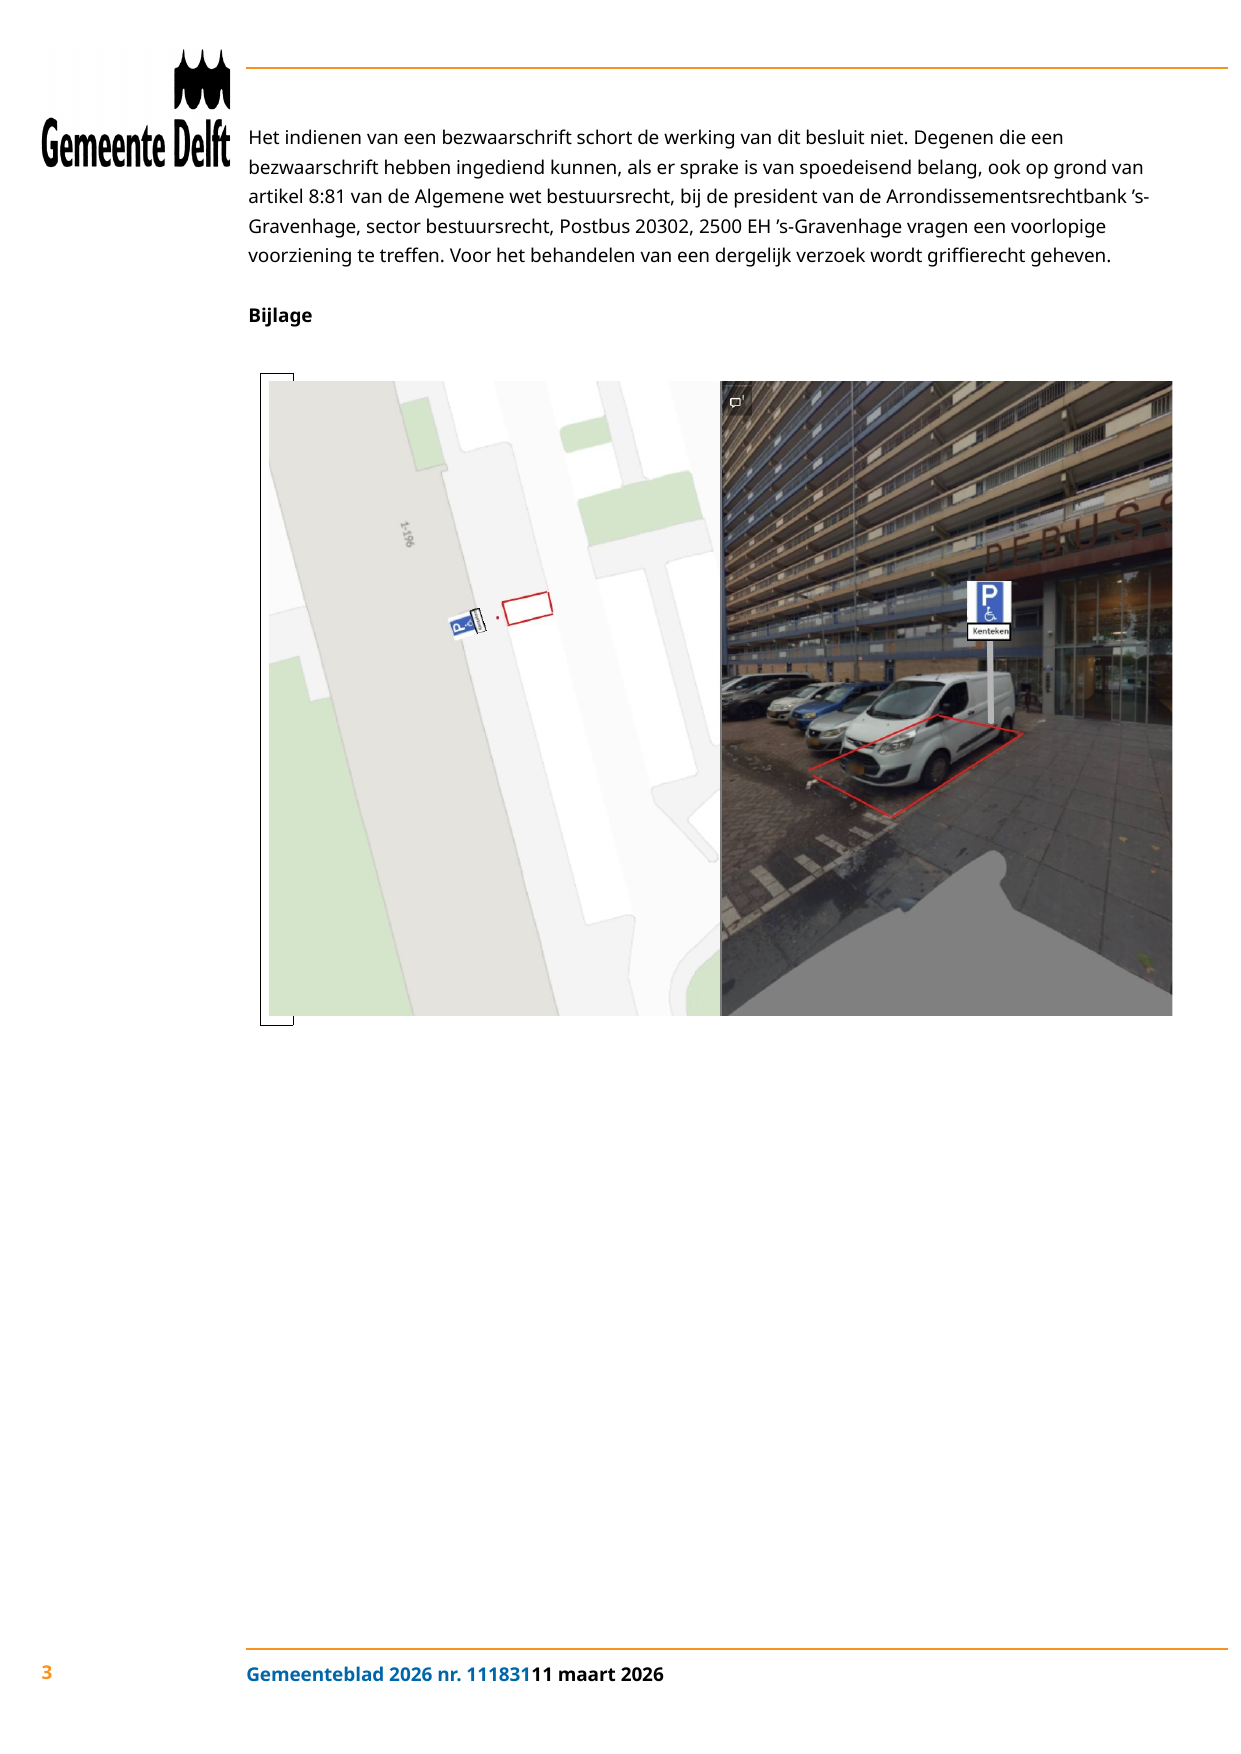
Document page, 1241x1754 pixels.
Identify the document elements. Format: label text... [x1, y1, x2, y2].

picture [268, 381, 1173, 1016]
picture [41, 47, 231, 172]
text Het indienen van een bezwaarschrift schort de werking van dit besluit niet. Degenen die een bezwaarschrift hebben ingediend kunnen, als er sprake is van spoedeisend belang, ook op grond van artikel 8:81 van de Algemene wet bestuursrecht, bij de president van de Arrondissementsrechtbank ’s-Gravenhage, sector bestuursrecht, Postbus 20302, 2500 EH ’s-Gravenhage vragen een voorlopige voorziening te treffen. Voor het behandelen van een dergelijk verzoek wordt griffierecht geheven. [248, 124, 1152, 268]
text Bijlage [248, 302, 1152, 328]
